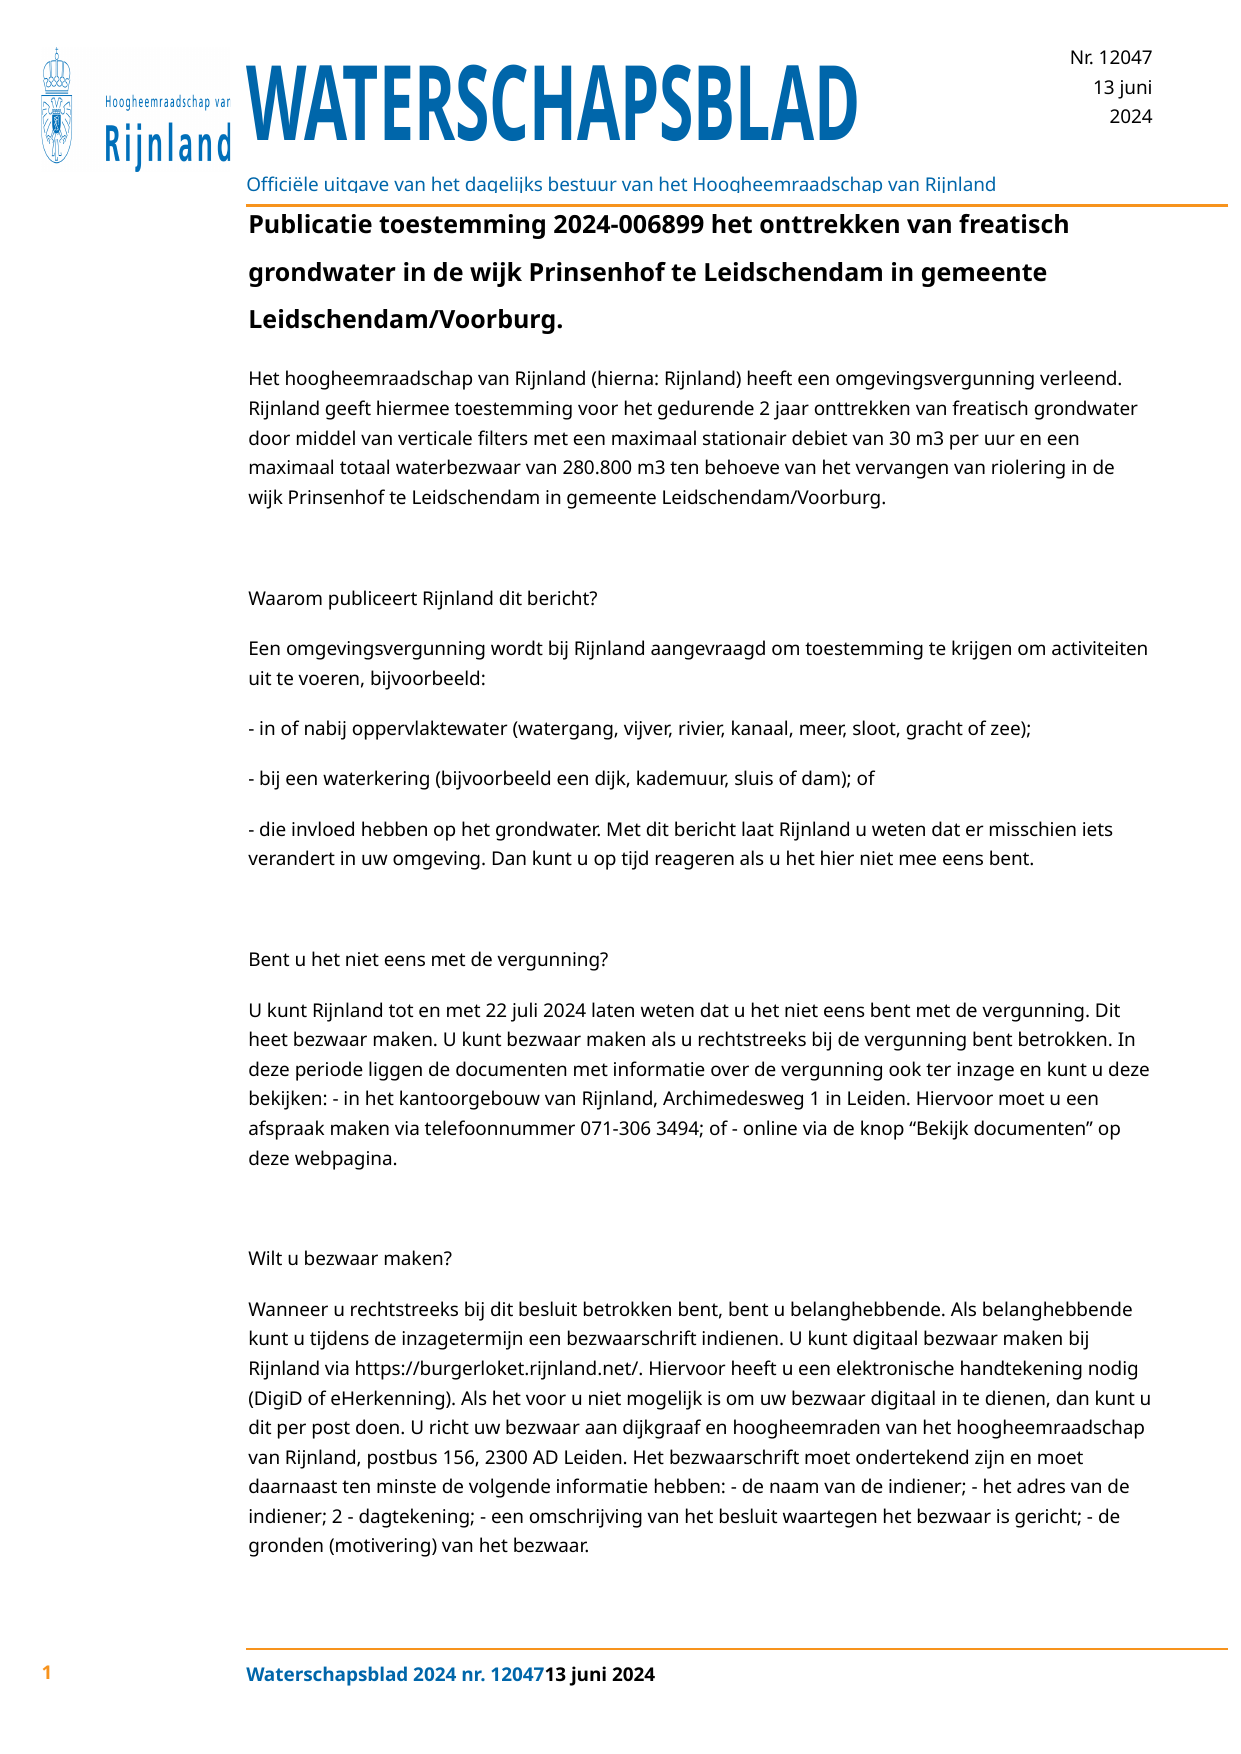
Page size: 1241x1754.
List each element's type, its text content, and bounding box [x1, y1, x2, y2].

text - in of nabij oppervlaktewater (watergang, vijver, rivier, kanaal, meer, sloot, gracht of zee); [248, 715, 1152, 741]
text Bent u het niet eens met de vergunning? [248, 946, 1152, 972]
text Wanneer u rechtstreeks bij dit besluit betrokken bent, bent u belanghebbende. Als belanghebbende kunt u tijdens de inzagetermijn een bezwaarschrift indienen. U kunt digitaal bezwaar maken bij Rijnland via https://burgerloket.rijnland.net/. Hiervoor heeft u een elektronische handtekening nodig (DigiD of eHerkenning). Als het voor u niet mogelijk is om uw bezwaar digitaal in te dienen, dan kunt u dit per post doen. U richt uw bezwaar aan dijkgraaf en hoogheemraden van het hoogheemraadschap van Rijnland, postbus 156, 2300 AD Leiden. Het bezwaarschrift moet ondertekend zijn en moet daarnaast ten minste de volgende informatie hebben: - de naam van de indiener; - het adres van de indiener; 2 - dagtekening; - een omschrijving van het besluit waartegen het bezwaar is gericht; - de gronden (motivering) van het bezwaar. [248, 1296, 1152, 1558]
text Een omgevingsvergunning wordt bij Rijnland aangevraagd om toestemming te krijgen om activiteiten uit te voeren, bijvoorbeeld: [248, 635, 1152, 690]
text - bij een waterkering (bijvoorbeeld een dijk, kademuur, sluis of dam); of [248, 766, 1152, 791]
text Wilt u bezwaar maken? [248, 1246, 1152, 1271]
text U kunt Rijnland tot en met 22 juli 2024 laten weten dat u het niet eens bent met de vergunning. Dit heet bezwaar maken. U kunt bezwaar maken als u rechtstreeks bij de vergunning bent betrokken. In deze periode liggen de documenten met informatie over de vergunning ook ter inzage en kunt u deze bekijken: - in het kantoorgebouw van Rijnland, Archimedesweg 1 in Leiden. Hiervoor moet u een afspraak maken via telefoonnummer 071-306 3494; of - online via de knop “Bekijk documenten” op deze webpagina. [248, 997, 1152, 1170]
text Waarom publiceert Rijnland dit bericht? [248, 585, 1152, 610]
picture [41, 47, 231, 172]
text Het hoogheemraadschap van Rijnland (hierna: Rijnland) heeft een omgevingsvergunning verleend. Rijnland geeft hiermee toestemming voor het gedurende 2 jaar onttrekken van freatisch grondwater door middel van verticale filters met een maximaal stationair debiet van 30 m3 per uur en een maximaal totaal waterbezwaar van 280.800 m3 ten behoeve van het vervangen van riolering in de wijk Prinsenhof te Leidschendam in gemeente Leidschendam/Voorburg. [248, 366, 1152, 509]
text Publicatie toestemming 2024-006899 het onttrekken van freatisch grondwater in de wijk Prinsenhof te Leidschendam in gemeente Leidschendam/Voorburg. [248, 207, 1152, 336]
text - die invloed hebben op het grondwater. Met dit bericht laat Rijnland u weten dat er misschien iets verandert in uw omgeving. Dan kunt u op tijd reageren als u het hier niet mee eens bent. [248, 816, 1152, 871]
